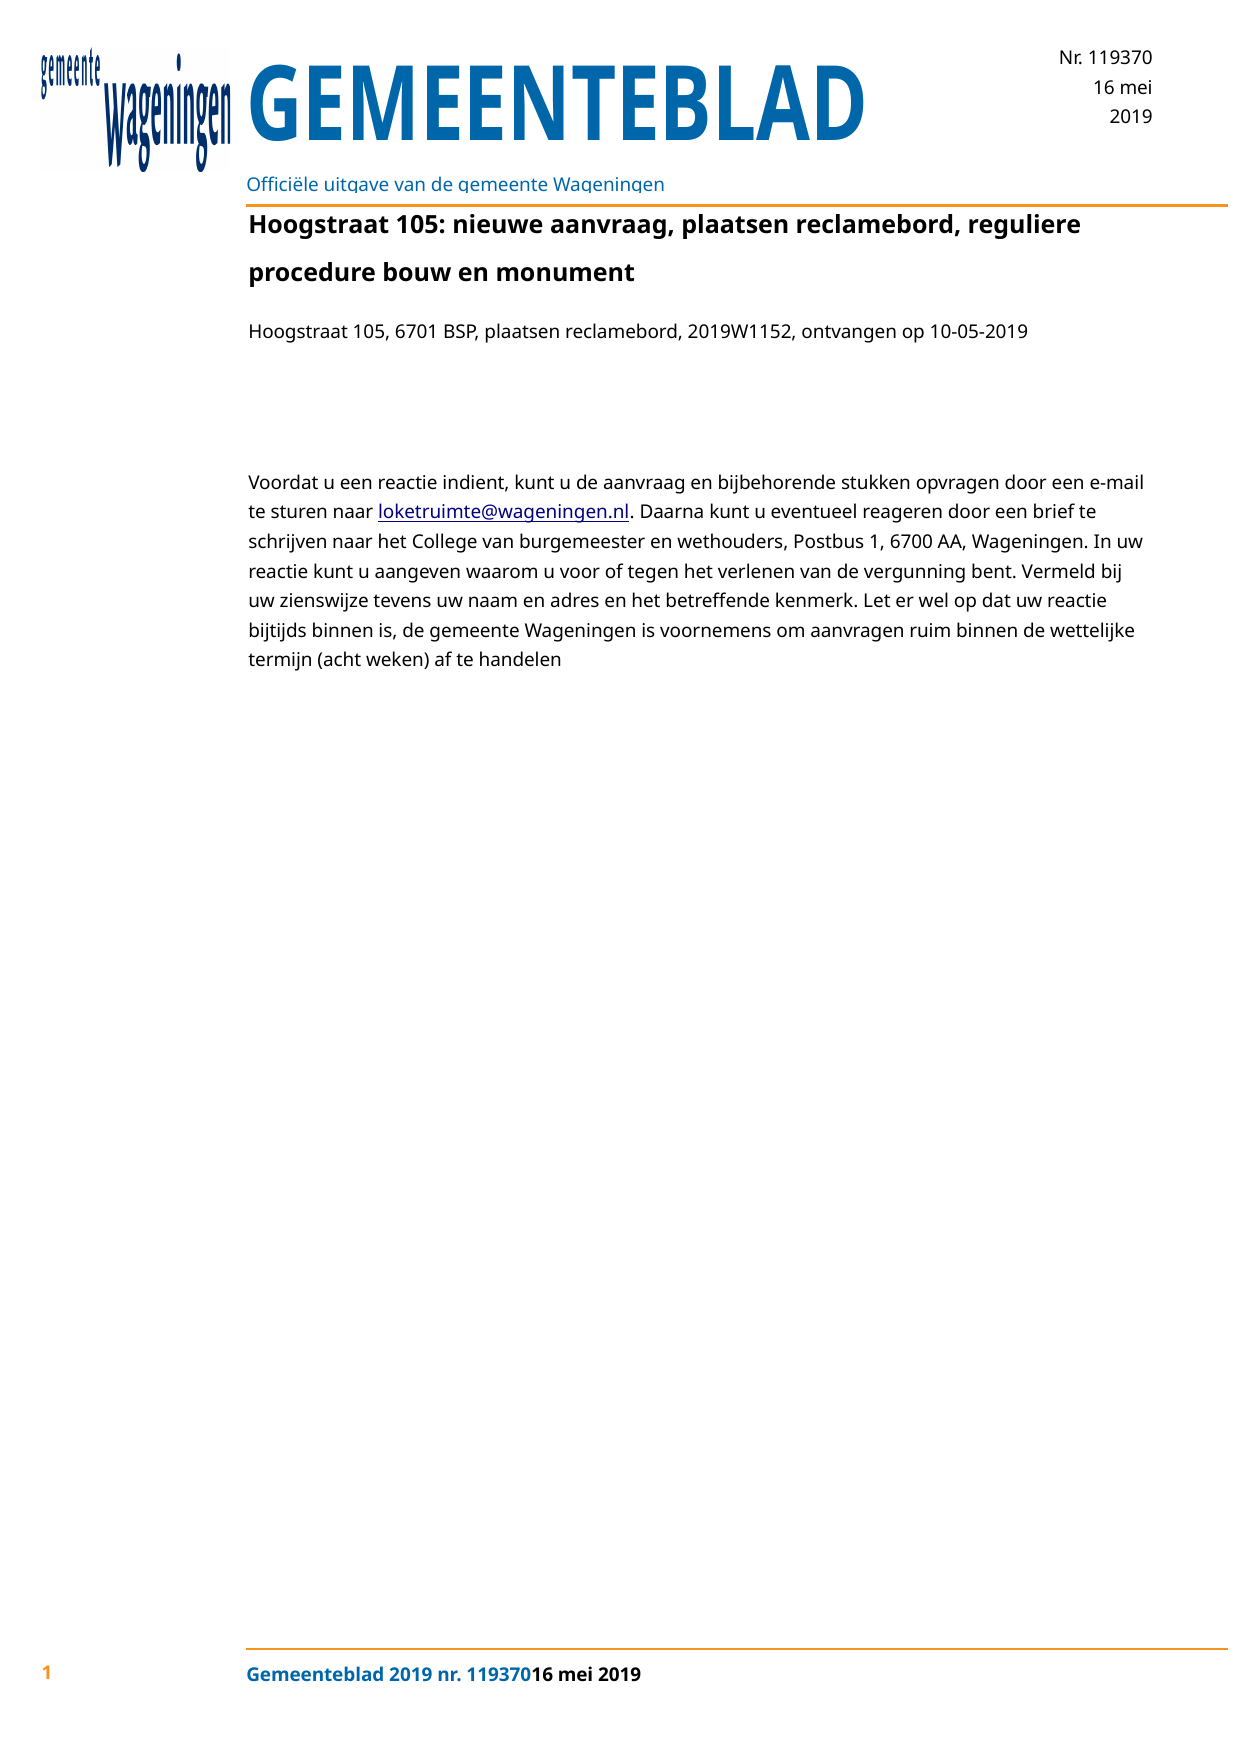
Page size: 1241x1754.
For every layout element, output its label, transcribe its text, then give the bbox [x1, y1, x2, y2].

picture [41, 47, 231, 172]
text Voordat u een reactie indient, kunt u de aanvraag en bijbehorende stukken opvragen door een e-mail te sturen naar loketruimte@wageningen.nl. Daarna kunt u eventueel reageren door een brief te schrijven naar het College van burgemeester en wethouders, Postbus 1, 6700 AA, Wageningen. In uw reactie kunt u aangeven waarom u voor of tegen het verlenen van de vergunning bent. Vermeld bij uw zienswijze tevens uw naam en adres en het betreffende kenmerk. Let er wel op dat uw reactie bijtijds binnen is, de gemeente Wageningen is voornemens om aanvragen ruim binnen de wettelijke termijn (acht weken) af te handelen [248, 469, 1152, 672]
text Hoogstraat 105, 6701 BSP, plaatsen reclamebord, 2019W1152, ontvangen op 10-05-2019 [248, 318, 1152, 344]
text Hoogstraat 105: nieuwe aanvraag, plaatsen reclamebord, reguliere procedure bouw en monument [248, 207, 1152, 288]
